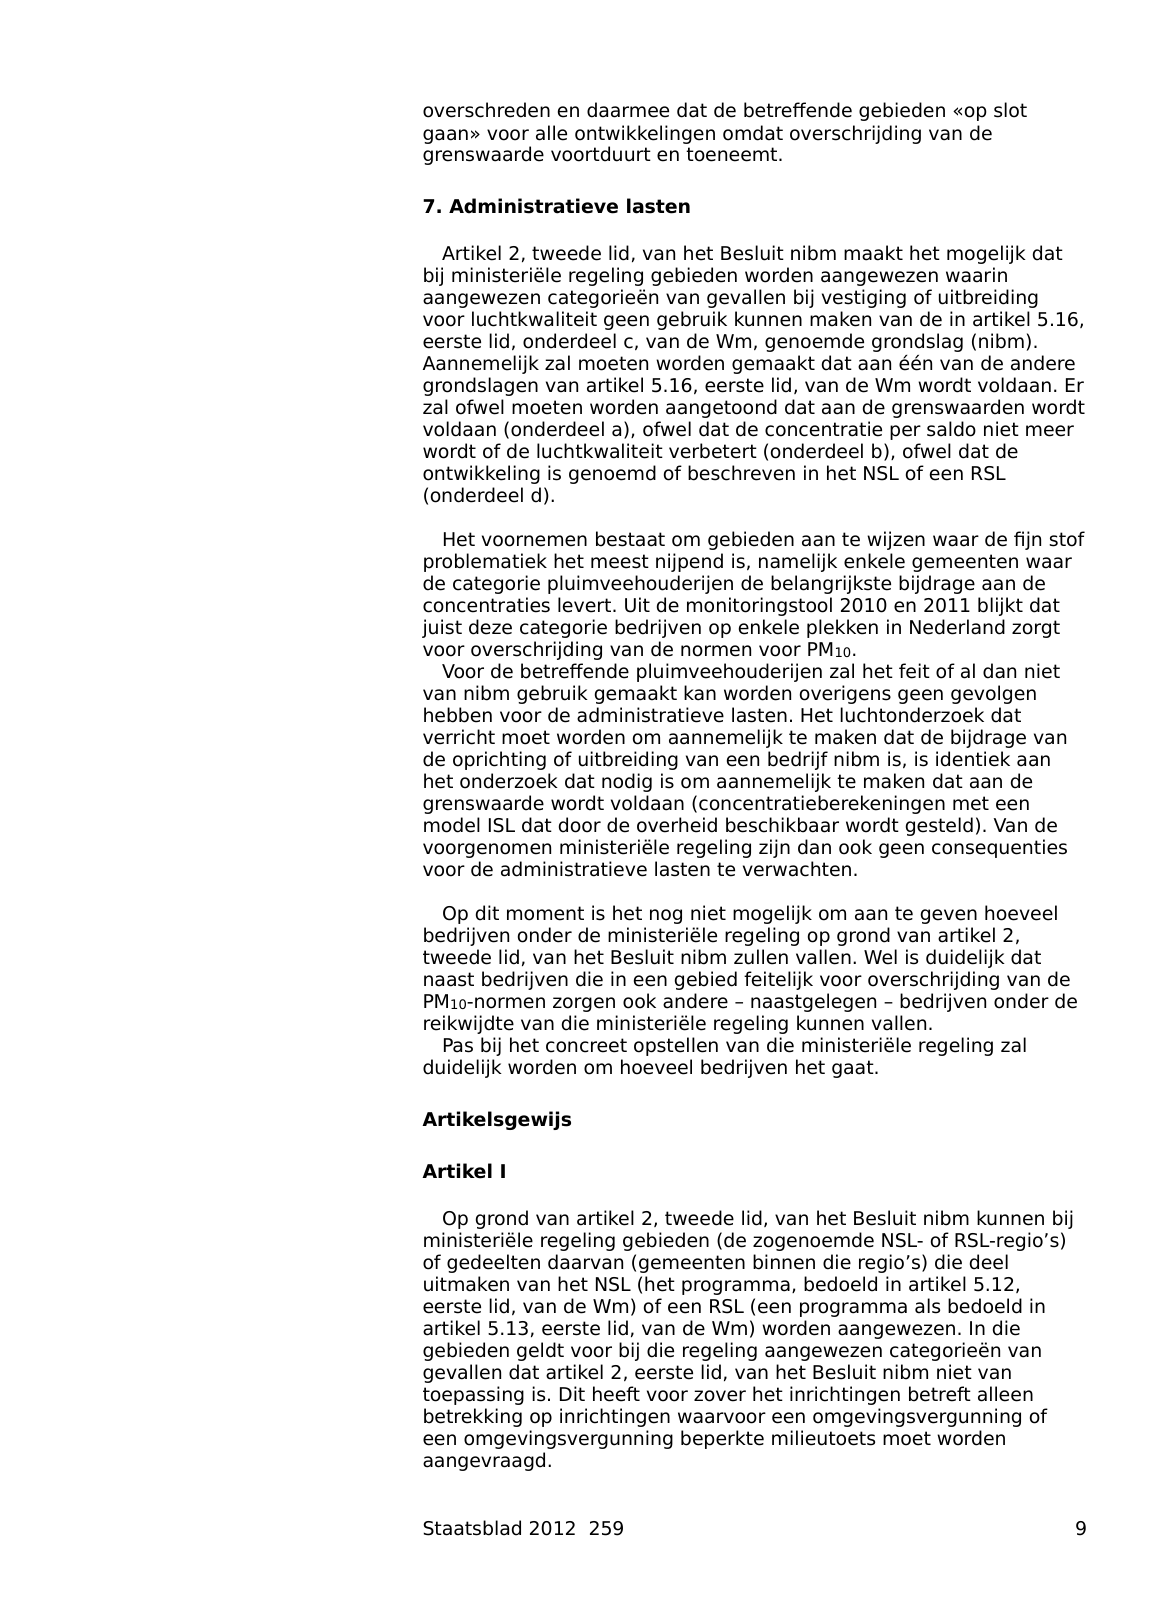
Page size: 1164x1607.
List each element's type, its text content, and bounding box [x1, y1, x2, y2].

subtitle Artikelsgewijs [422, 1109, 1087, 1131]
text Op grond van artikel 2, tweede lid, van het Besluit nibm kunnen bij ministeriële regeling gebieden (de zogenoemde NSL- of RSL-regio’s) of gedeelten daarvan (gemeenten binnen die regio’s) die deel uitmaken van het NSL (het programma, bedoeld in artikel 5.12, eerste lid, van de Wm) of een RSL (een programma als bedoeld in artikel 5.13, eerste lid, van de Wm) worden aangewezen. In die gebieden geldt voor bij die regeling aangewezen categorieën van gevallen dat artikel 2, eerste lid, van het Besluit nibm niet van toepassing is. Dit heeft voor zover het inrichtingen betreft alleen betrekking op inrichtingen waarvoor een omgevingsvergunning of een omgevingsvergunning beperkte milieutoets moet worden aangevraagd. [422, 1208, 1087, 1472]
subtitle Artikel I [422, 1161, 1087, 1183]
text overschreden en daarmee dat de betreffende gebieden «op slot gaan» voor alle ontwikkelingen omdat overschrijding van de grenswaarde voortduurt en toeneemt. [422, 100, 1087, 166]
text Het voornemen bestaat om gebieden aan te wijzen waar de fijn stof problematiek het meest nijpend is, namelijk enkele gemeenten waar de categorie pluimveehouderijen de belangrijkste bijdrage aan de concentraties levert. Uit de monitoringstool 2010 en 2011 blijkt dat juist deze categorie bedrijven op enkele plekken in Nederland zorgt voor overschrijding van de normen voor PM10. [422, 529, 1087, 661]
subtitle 7. Administratieve lasten [422, 196, 1087, 218]
text Op dit moment is het nog niet mogelijk om aan te geven hoeveel bedrijven onder de ministeriële regeling op grond van artikel 2, tweede lid, van het Besluit nibm zullen vallen. Wel is duidelijk dat naast bedrijven die in een gebied feitelijk voor overschrijding van de PM10-normen zorgen ook andere – naastgelegen – bedrijven onder de reikwijdte van die ministeriële regeling kunnen vallen. [422, 903, 1087, 1035]
text Artikel 2, tweede lid, van het Besluit nibm maakt het mogelijk dat bij ministeriële regeling gebieden worden aangewezen waarin aangewezen categorieën van gevallen bij vestiging of uitbreiding voor luchtkwaliteit geen gebruik kunnen maken van de in artikel 5.16, eerste lid, onderdeel c, van de Wm, genoemde grondslag (nibm). Aannemelijk zal moeten worden gemaakt dat aan één van de andere grondslagen van artikel 5.16, eerste lid, van de Wm wordt voldaan. Er zal ofwel moeten worden aangetoond dat aan de grenswaarden wordt voldaan (onderdeel a), ofwel dat de concentratie per saldo niet meer wordt of de luchtkwaliteit verbetert (onderdeel b), ofwel dat de ontwikkeling is genoemd of beschreven in het NSL of een RSL (onderdeel d). [422, 243, 1087, 507]
text Voor de betreffende pluimveehouderijen zal het feit of al dan niet van nibm gebruik gemaakt kan worden overigens geen gevolgen hebben voor de administratieve lasten. Het luchtonderzoek dat verricht moet worden om aannemelijk te maken dat de bijdrage van de oprichting of uitbreiding van een bedrijf nibm is, is identiek aan het onderzoek dat nodig is om aannemelijk te maken dat aan de grenswaarde wordt voldaan (concentratieberekeningen met een model ISL dat door de overheid beschikbaar wordt gesteld). Van de voorgenomen ministeriële regeling zijn dan ook geen consequenties voor de administratieve lasten te verwachten. [422, 661, 1087, 881]
text Pas bij het concreet opstellen van die ministeriële regeling zal duidelijk worden om hoeveel bedrijven het gaat. [422, 1035, 1087, 1079]
